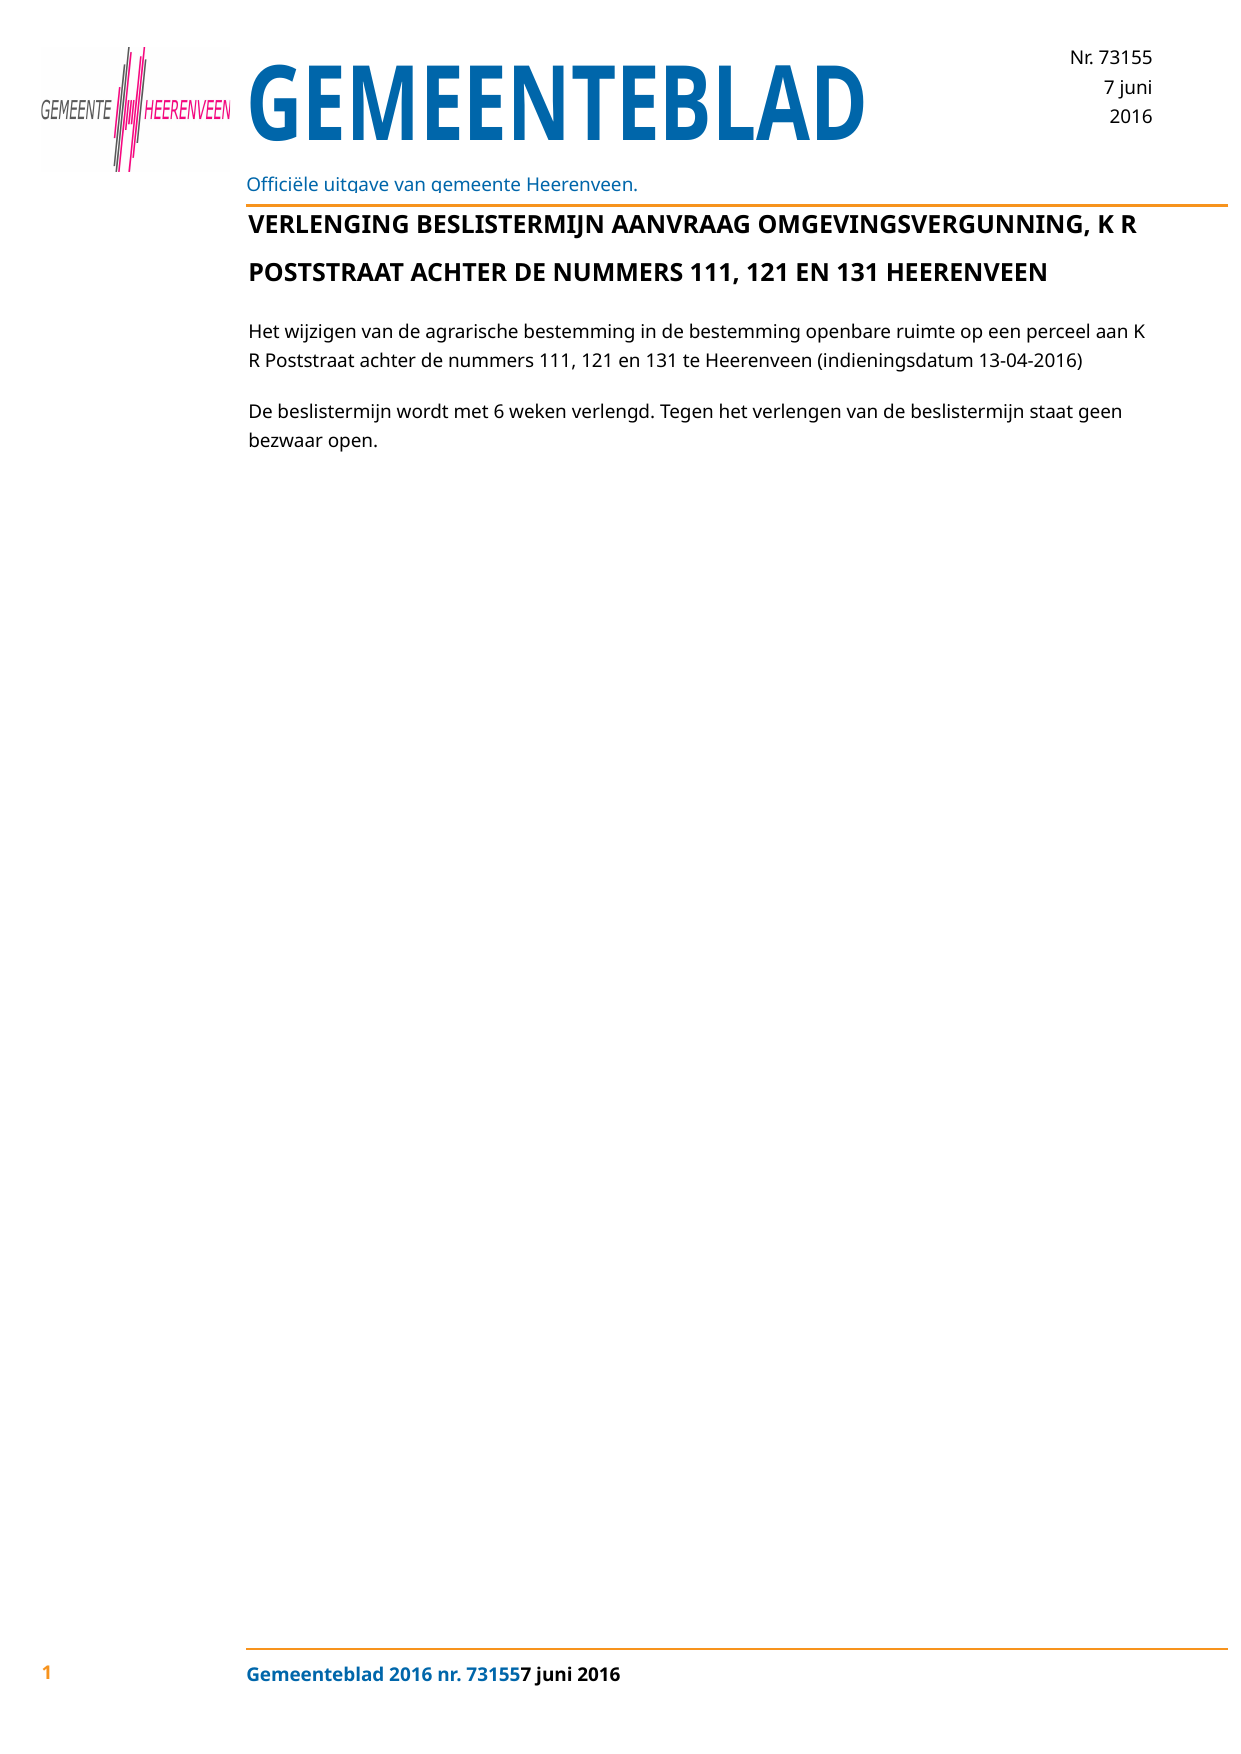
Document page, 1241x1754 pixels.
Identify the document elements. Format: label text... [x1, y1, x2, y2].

picture [41, 47, 231, 172]
text Het wijzigen van de agrarische bestemming in de bestemming openbare ruimte op een perceel aan K R Poststraat achter de nummers 111, 121 en 131 te Heerenveen (indieningsdatum 13-04-2016) [248, 318, 1152, 373]
text De beslistermijn wordt met 6 weken verlengd. Tegen het verlengen van de beslistermijn staat geen bezwaar open. [248, 398, 1152, 453]
text VERLENGING BESLISTERMIJN AANVRAAG OMGEVINGSVERGUNNING, K R POSTSTRAAT ACHTER DE NUMMERS 111, 121 EN 131 HEERENVEEN [248, 207, 1152, 288]
